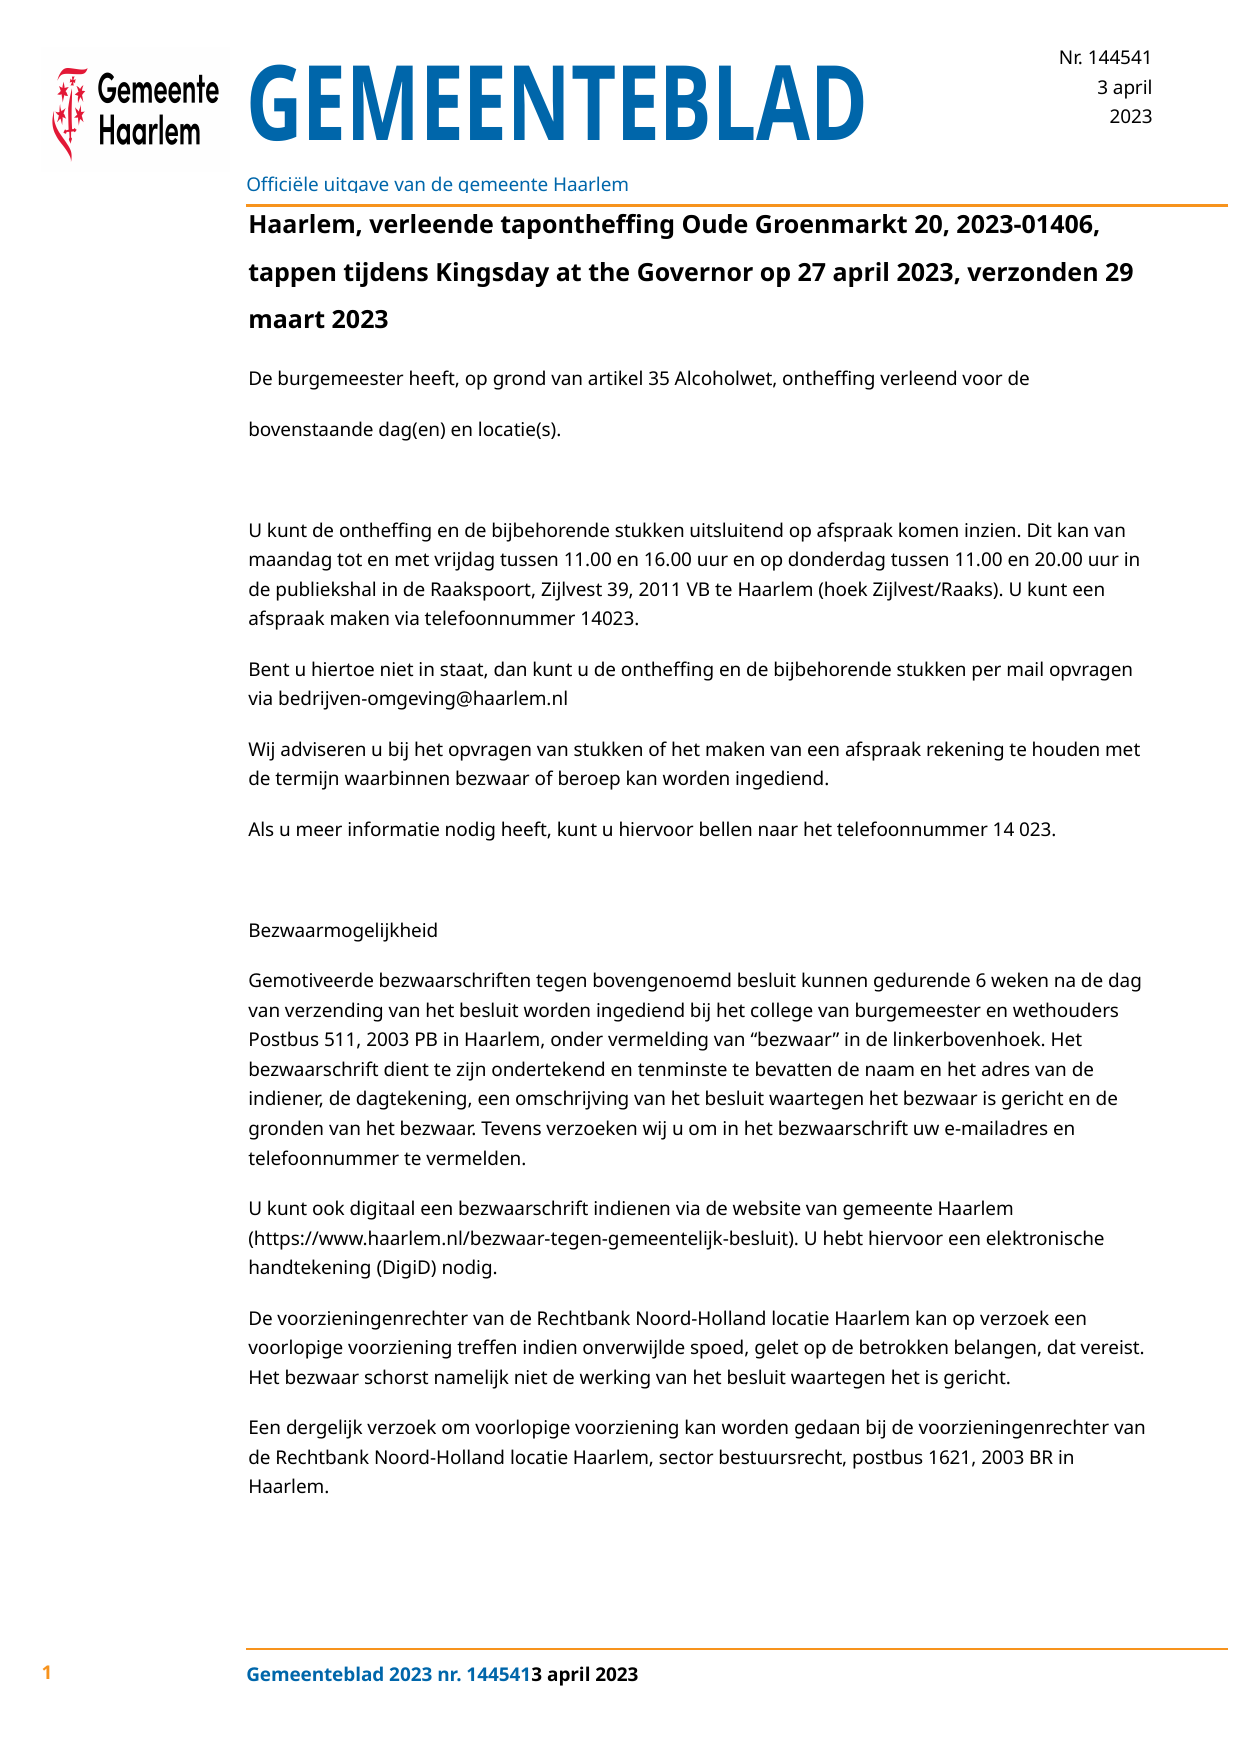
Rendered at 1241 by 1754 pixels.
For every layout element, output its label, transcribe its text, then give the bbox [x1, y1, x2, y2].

text bovenstaande dag(en) en locatie(s). [248, 416, 1152, 442]
text Gemotiveerde bezwaarschriften tegen bovengenoemd besluit kunnen gedurende 6 weken na de dag van verzending van het besluit worden ingediend bij het college van burgemeester en wethouders Postbus 511, 2003 PB in Haarlem, onder vermelding van “bezwaar” in de linkerbovenhoek. Het bezwaarschrift dient te zijn ondertekend en tenminste te bevatten de naam en het adres van de indiener, de dagtekening, een omschrijving van het besluit waartegen het bezwaar is gericht en de gronden van het bezwaar. Tevens verzoeken wij u om in het bezwaarschrift uw e-mailadres en telefoonnummer te vermelden. [248, 967, 1152, 1170]
text Wij adviseren u bij het opvragen van stukken of het maken van een afspraak rekening te houden met de termijn waarbinnen bezwaar of beroep kan worden ingediend. [248, 736, 1152, 791]
picture [41, 47, 231, 172]
text U kunt de ontheffing en de bijbehorende stukken uitsluitend op afspraak komen inzien. Dit kan van maandag tot en met vrijdag tussen 11.00 en 16.00 uur en op donderdag tussen 11.00 en 20.00 uur in de publiekshal in de Raakspoort, Zijlvest 39, 2011 VB te Haarlem (hoek Zijlvest/Raaks). U kunt een afspraak maken via telefoonnummer 14023. [248, 517, 1152, 631]
text U kunt ook digitaal een bezwaarschrift indienen via de website van gemeente Haarlem (https://www.haarlem.nl/bezwaar-tegen-gemeentelijk-besluit). U hebt hiervoor een elektronische handtekening (DigiD) nodig. [248, 1195, 1152, 1280]
text Bezwaarmogelijkheid [248, 917, 1152, 942]
text Een dergelijk verzoek om voorlopige voorziening kan worden gedaan bij de voorzieningenrechter van de Rechtbank Noord-Holland locatie Haarlem, sector bestuursrecht, postbus 1621, 2003 BR in Haarlem. [248, 1414, 1152, 1499]
text De burgemeester heeft, op grond van artikel 35 Alcoholwet, ontheffing verleend voor de [248, 366, 1152, 391]
text Bent u hiertoe niet in staat, dan kunt u de ontheffing en de bijbehorende stukken per mail opvragen via bedrijven-omgeving@haarlem.nl [248, 656, 1152, 711]
text Als u meer informatie nodig heeft, kunt u hiervoor bellen naar het telefoonnummer 14 023. [248, 816, 1152, 842]
text De voorzieningenrechter van de Rechtbank Noord-Holland locatie Haarlem kan op verzoek een voorlopige voorziening treffen indien onverwijlde spoed, gelet op de betrokken belangen, dat vereist. Het bezwaar schorst namelijk niet de werking van het besluit waartegen het is gericht. [248, 1305, 1152, 1389]
text Haarlem, verleende tapontheffing Oude Groenmarkt 20, 2023-01406, tappen tijdens Kingsday at the Governor op 27 april 2023, verzonden 29 maart 2023 [248, 207, 1152, 336]
